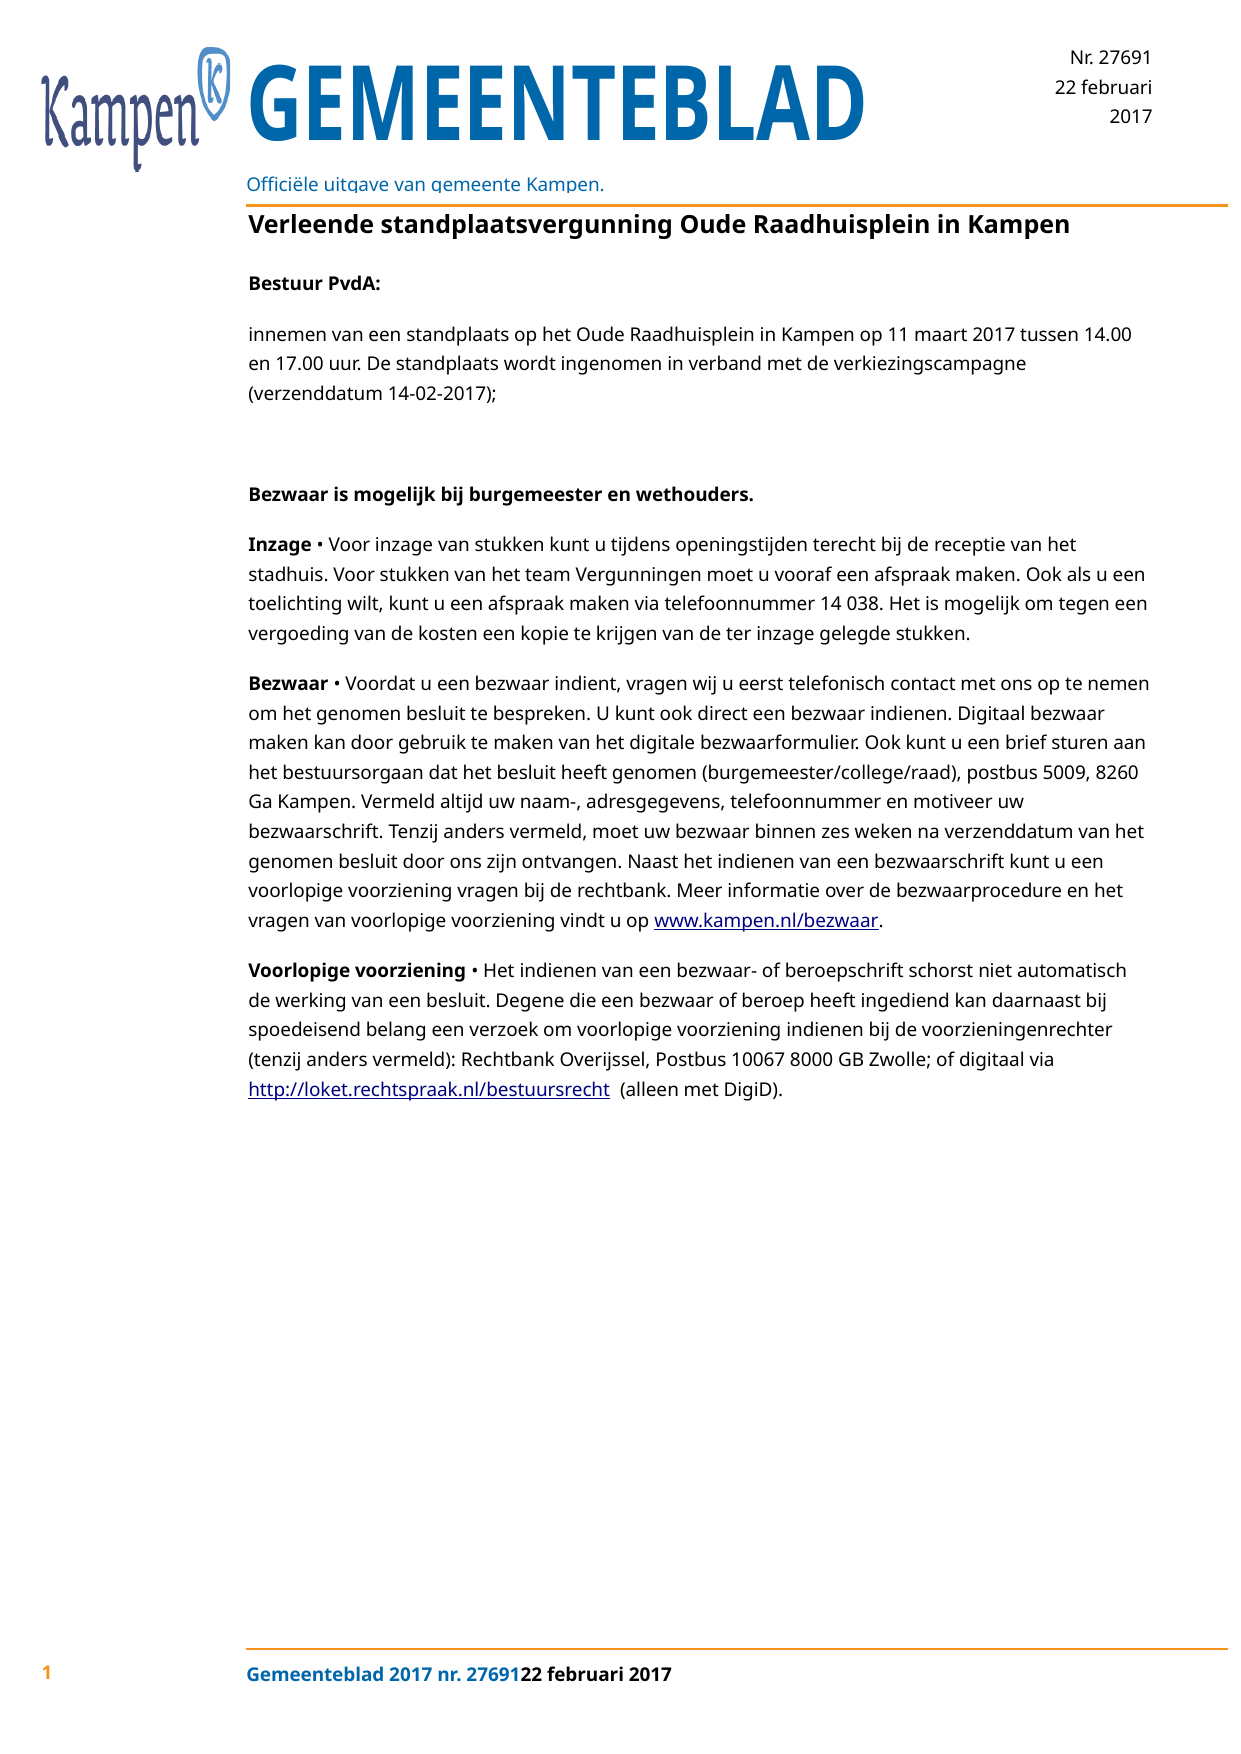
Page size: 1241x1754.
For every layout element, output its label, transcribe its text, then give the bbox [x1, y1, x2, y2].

text Verleende standplaatsvergunning Oude Raadhuisplein in Kampen [248, 207, 1152, 241]
text Bezwaar is mogelijk bij burgemeester en wethouders. [248, 481, 1152, 506]
text Bestuur PvdA: [248, 270, 1152, 296]
text Inzage • Voor inzage van stukken kunt u tijdens openingstijden terecht bij de receptie van het stadhuis. Voor stukken van het team Vergunningen moet u vooraf een afspraak maken. Ook als u een toelichting wilt, kunt u een afspraak maken via telefoonnummer 14 038. Het is mogelijk om tegen een vergoeding van de kosten een kopie te krijgen van de ter inzage gelegde stukken. [248, 531, 1152, 646]
picture [41, 47, 231, 172]
text innemen van een standplaats op het Oude Raadhuisplein in Kampen op 11 maart 2017 tussen 14.00 en 17.00 uur. De standplaats wordt ingenomen in verband met de verkiezingscampagne (verzenddatum 14-02-2017); [248, 321, 1152, 406]
text Bezwaar • Voordat u een bezwaar indient, vragen wij u eerst telefonisch contact met ons op te nemen om het genomen besluit te bespreken. U kunt ook direct een bezwaar indienen. Digitaal bezwaar maken kan door gebruik te maken van het digitale bezwaarformulier. Ook kunt u een brief sturen aan het bestuursorgaan dat het besluit heeft genomen (burgemeester/college/raad), postbus 5009, 8260 Ga Kampen. Vermeld altijd uw naam-, adresgegevens, telefoonnummer en motiveer uw bezwaarschrift. Tenzij anders vermeld, moet uw bezwaar binnen zes weken na verzenddatum van het genomen besluit door ons zijn ontvangen. Naast het indienen van een bezwaarschrift kunt u een voorlopige voorziening vragen bij de rechtbank. Meer informatie over de bezwaarprocedure en het vragen van voorlopige voorziening vindt u op www.kampen.nl/bezwaar. [248, 670, 1152, 933]
text Voorlopige voorziening • Het indienen van een bezwaar- of beroepschrift schorst niet automatisch de werking van een besluit. Degene die een bezwaar of beroep heeft ingediend kan daarnaast bij spoedeisend belang een verzoek om voorlopige voorziening indienen bij de voorzieningenrechter (tenzij anders vermeld): Rechtbank Overijssel, Postbus 10067 8000 GB Zwolle; of digitaal via http://loket.rechtspraak.nl/bestuursrecht (alleen met DigiD). [248, 957, 1152, 1101]
